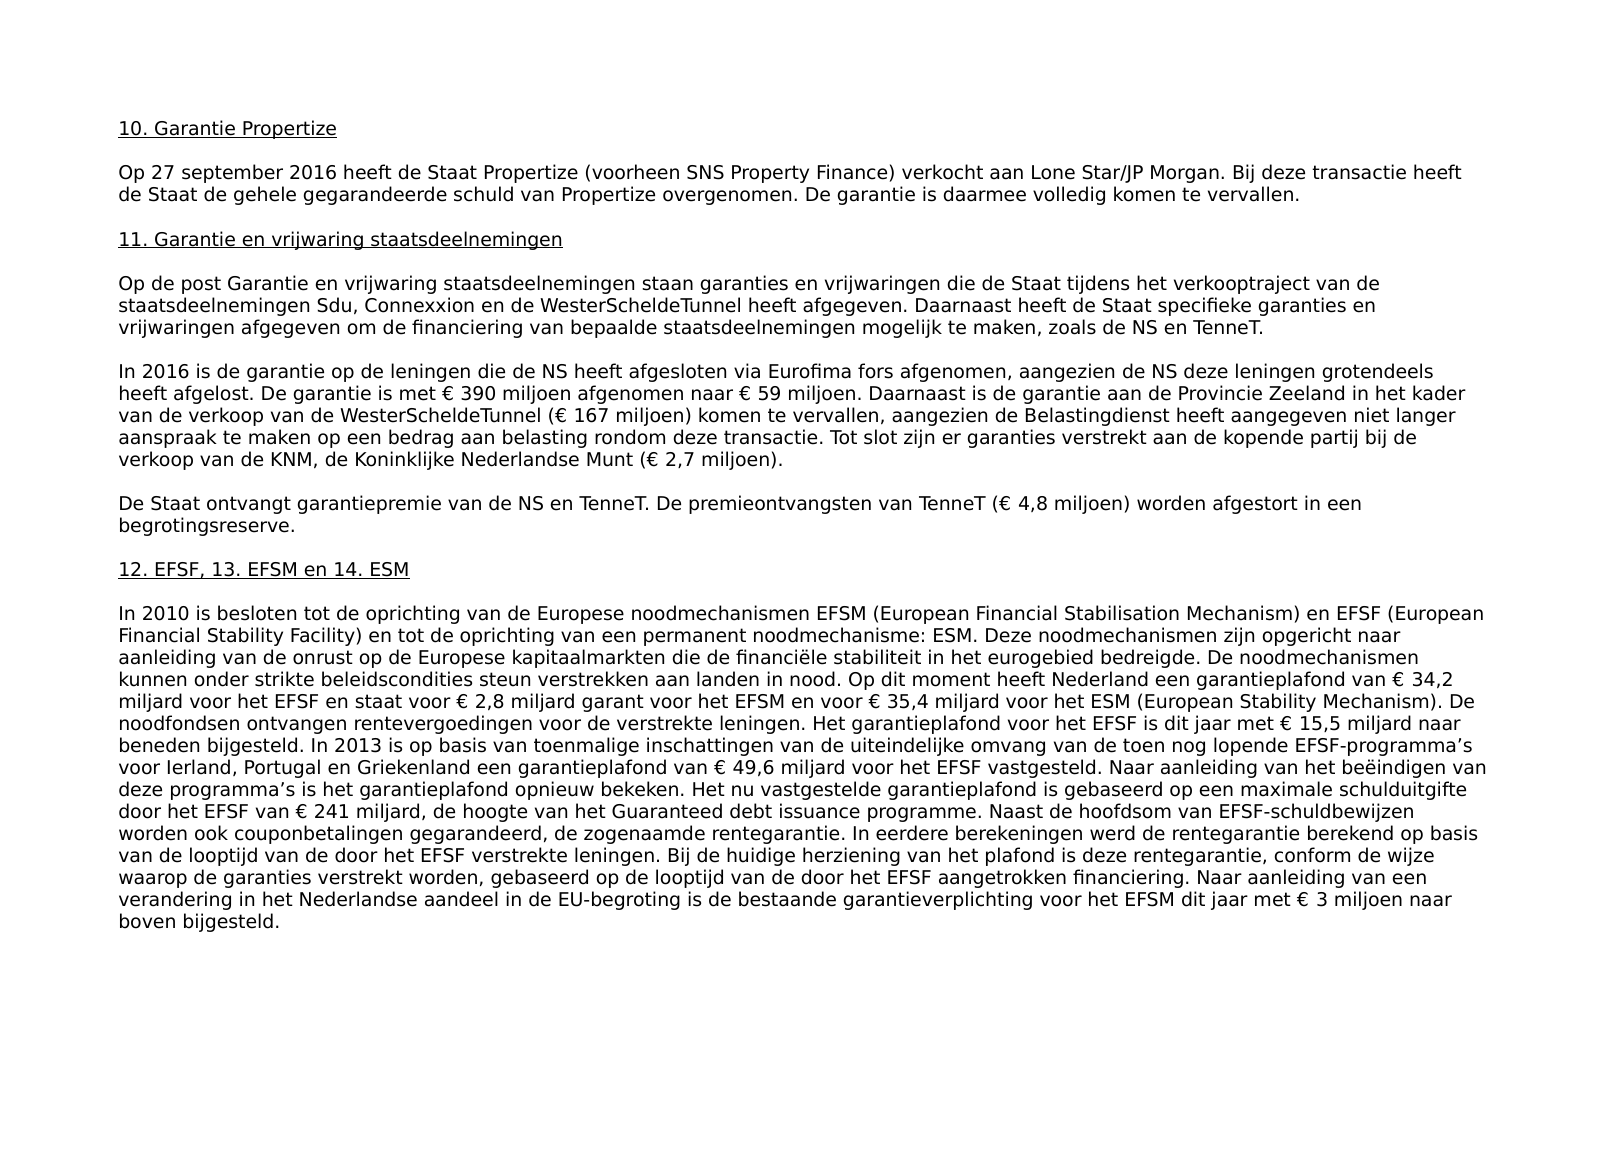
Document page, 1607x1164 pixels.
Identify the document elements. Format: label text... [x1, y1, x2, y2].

subtitle 12. EFSF, 13. EFSM en 14. ESM [118, 559, 1488, 581]
text In 2016 is de garantie op de leningen die de NS heeft afgesloten via Eurofima fors afgenomen, aangezien de NS deze leningen grotendeels heeft afgelost. De garantie is met € 390 miljoen afgenomen naar € 59 miljoen. Daarnaast is de garantie aan de Provincie Zeeland in het kader van de verkoop van de WesterScheldeTunnel (€ 167 miljoen) komen te vervallen, aangezien de Belastingdienst heeft aangegeven niet langer aanspraak te maken op een bedrag aan belasting rondom deze transactie. Tot slot zijn er garanties verstrekt aan de kopende partij bij de verkoop van de KNM, de Koninklijke Nederlandse Munt (€ 2,7 miljoen). [118, 361, 1488, 471]
text Op de post Garantie en vrijwaring staatsdeelnemingen staan garanties en vrijwaringen die de Staat tijdens het verkooptraject van de staatsdeelnemingen Sdu, Connexxion en de WesterScheldeTunnel heeft afgegeven. Daarnaast heeft de Staat specifieke garanties en vrijwaringen afgegeven om de financiering van bepaalde staatsdeelnemingen mogelijk te maken, zoals de NS en TenneT. [118, 273, 1488, 338]
text Op 27 september 2016 heeft de Staat Propertize (voorheen SNS Property Finance) verkocht aan Lone Star/JP Morgan. Bij deze transactie heeft de Staat de gehele gegarandeerde schuld van Propertize overgenomen. De garantie is daarmee volledig komen te vervallen. [118, 162, 1488, 206]
text De Staat ontvangt garantiepremie van de NS en TenneT. De premieontvangsten van TenneT (€ 4,8 miljoen) worden afgestort in een begrotingsreserve. [118, 493, 1488, 537]
text In 2010 is besloten tot de oprichting van de Europese noodmechanismen EFSM (European Financial Stabilisation Mechanism) en EFSF (European Financial Stability Facility) en tot de oprichting van een permanent noodmechanisme: ESM. Deze noodmechanismen zijn opgericht naar aanleiding van de onrust op de Europese kapitaalmarkten die de financiële stabiliteit in het eurogebied bedreigde. De noodmechanismen kunnen onder strikte beleidscondities steun verstrekken aan landen in nood. Op dit moment heeft Nederland een garantieplafond van € 34,2 miljard voor het EFSF en staat voor € 2,8 miljard garant voor het EFSM en voor € 35,4 miljard voor het ESM (European Stability Mechanism). De noodfondsen ontvangen rentevergoedingen voor de verstrekte leningen. Het garantieplafond voor het EFSF is dit jaar met € 15,5 miljard naar beneden bijgesteld. In 2013 is op basis van toenmalige inschattingen van de uiteindelijke omvang van de toen nog lopende EFSF-programma’s voor Ierland, Portugal en Griekenland een garantieplafond van € 49,6 miljard voor het EFSF vastgesteld. Naar aanleiding van het beëindigen van deze programma’s is het garantieplafond opnieuw bekeken. Het nu vastgestelde garantieplafond is gebaseerd op een maximale schulduitgifte door het EFSF van € 241 miljard, de hoogte van het Guaranteed debt issuance programme. Naast de hoofdsom van EFSF-schuldbewijzen worden ook couponbetalingen gegarandeerd, de zogenaamde rentegarantie. In eerdere berekeningen werd de rentegarantie berekend op basis van de looptijd van de door het EFSF verstrekte leningen. Bij de huidige herziening van het plafond is deze rentegarantie, conform de wijze waarop de garanties verstrekt worden, gebaseerd op de looptijd van de door het EFSF aangetrokken financiering. Naar aanleiding van een verandering in het Nederlandse aandeel in de EU-begroting is de bestaande garantieverplichting voor het EFSM dit jaar met € 3 miljoen naar boven bijgesteld. [118, 603, 1488, 933]
subtitle 10. Garantie Propertize [118, 118, 1488, 140]
subtitle 11. Garantie en vrijwaring staatsdeelnemingen [118, 228, 1488, 250]
